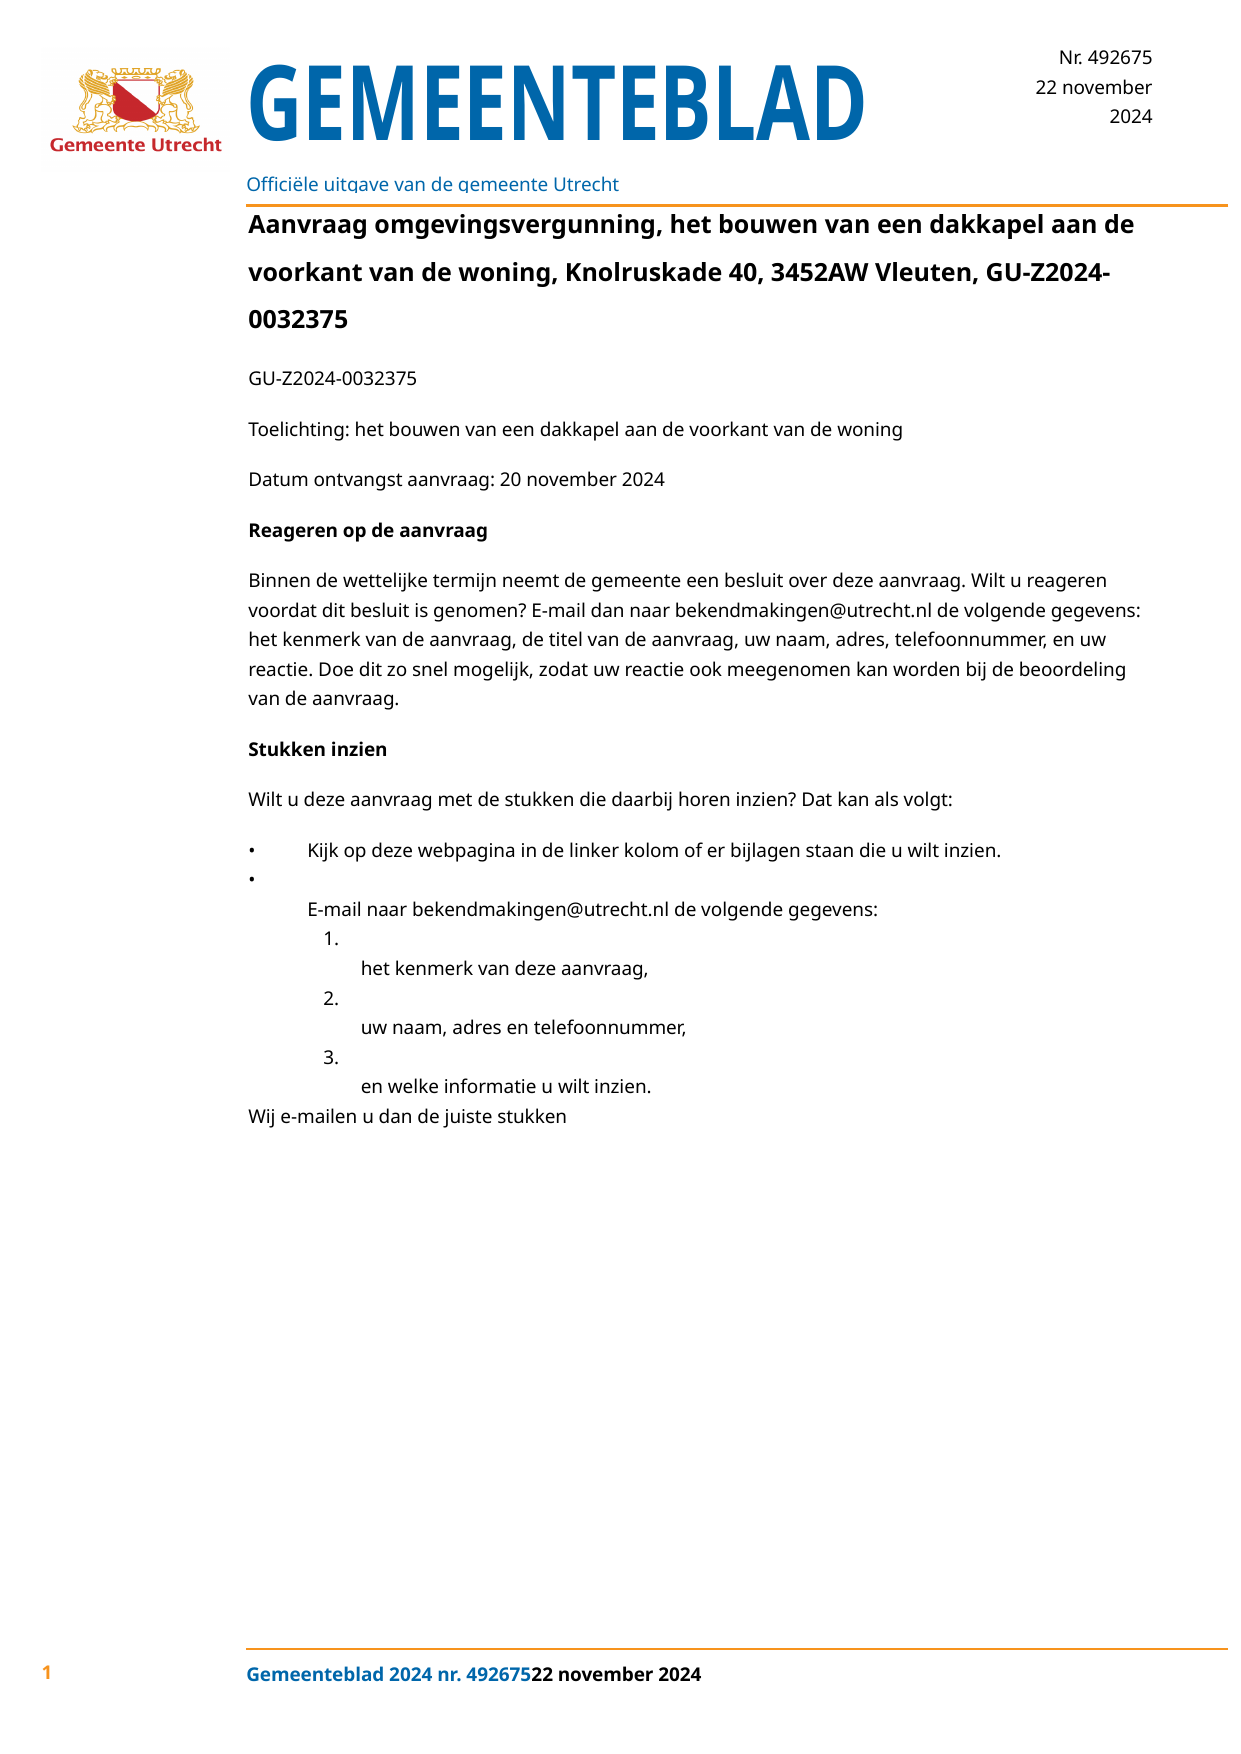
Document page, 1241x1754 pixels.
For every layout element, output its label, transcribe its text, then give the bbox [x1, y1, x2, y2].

list E-mail naar bekendmakingen@utrecht.nl de volgende gegevens: [248, 896, 1152, 922]
text GU-Z2024-0032375 [248, 366, 1152, 391]
list uw naam, adres en telefoonnummer, [323, 1014, 1152, 1040]
text Toelichting: het bouwen van een dakkapel aan de voorkant van de woning [248, 416, 1152, 442]
list en welke informatie u wilt inzien. [323, 1073, 1152, 1099]
text Reageren op de aanvraag [248, 517, 1152, 542]
text Datum ontvangst aanvraag: 20 november 2024 [248, 466, 1152, 492]
text Stukken inzien [248, 736, 1152, 762]
list Kijk op deze webpagina in de linker kolom of er bijlagen staan die u wilt inzien. [248, 837, 1152, 862]
text Wij e-mailen u dan de juiste stukken [248, 1103, 1152, 1129]
list het kenmerk van deze aanvraag, [323, 955, 1152, 981]
text Binnen de wettelijke termijn neemt de gemeente een besluit over deze aanvraag. Wilt u reageren voordat dit besluit is genomen? E-mail dan naar bekendmakingen@utrecht.nl de volgende gegevens: het kenmerk van de aanvraag, de titel van de aanvraag, uw naam, adres, telefoonnummer, en uw reactie. Doe dit zo snel mogelijk, zodat uw reactie ook meegenomen kan worden bij de beoordeling van de aanvraag. [248, 567, 1152, 711]
text Wilt u deze aanvraag met de stukken die daarbij horen inzien? Dat kan als volgt: [248, 786, 1152, 812]
text Aanvraag omgevingsvergunning, het bouwen van een dakkapel aan de voorkant van de woning, Knolruskade 40, 3452AW Vleuten, GU-Z2024-0032375 [248, 207, 1152, 336]
picture [41, 47, 231, 172]
